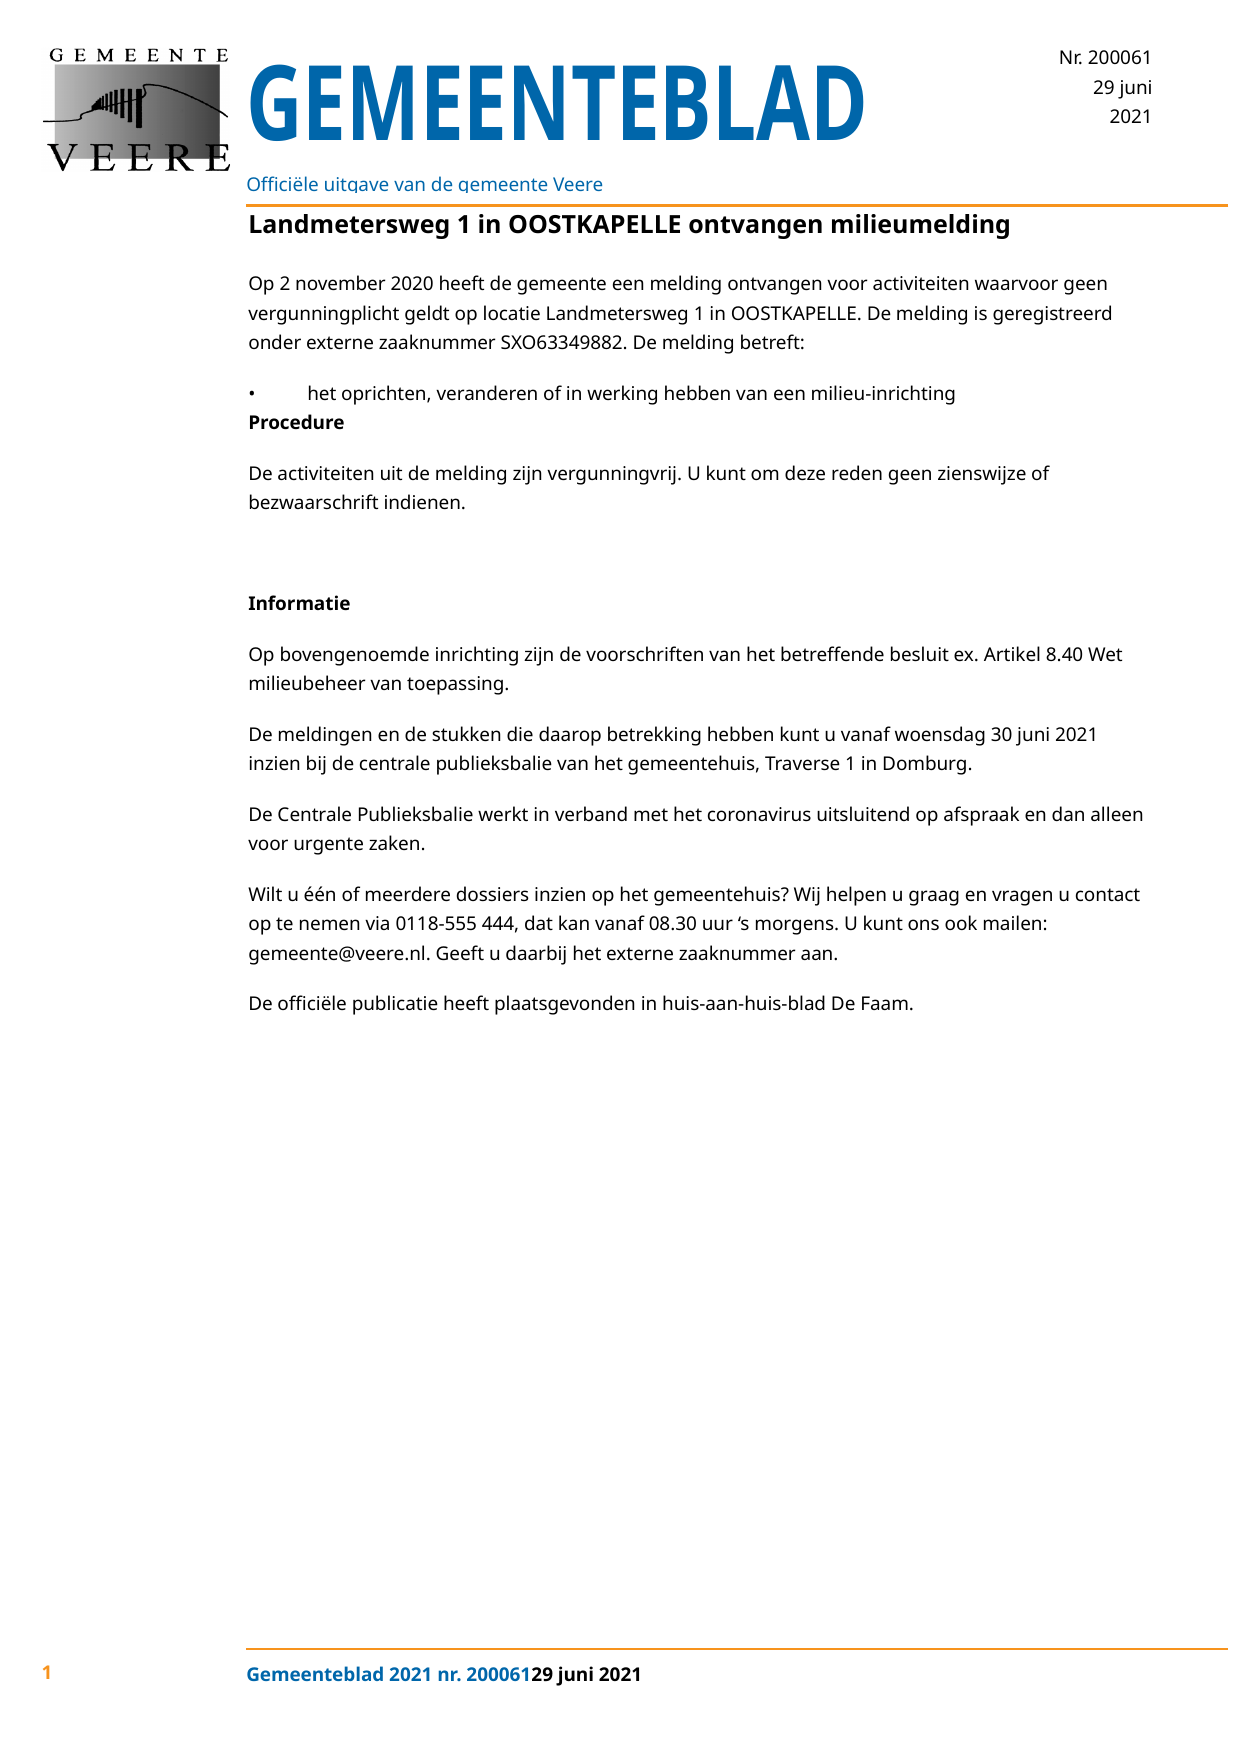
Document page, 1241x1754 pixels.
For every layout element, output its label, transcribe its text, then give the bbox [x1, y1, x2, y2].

text Wilt u één of meerdere dossiers inzien op het gemeentehuis? Wij helpen u graag en vragen u contact op te nemen via 0118-555 444, dat kan vanaf 08.30 uur ‘s morgens. U kunt ons ook mailen: gemeente@veere.nl. Geeft u daarbij het externe zaaknummer aan. [248, 881, 1152, 966]
text De activiteiten uit de melding zijn vergunningvrij. U kunt om deze reden geen zienswijze of bezwaarschrift indienen. [248, 460, 1152, 515]
text Landmetersweg 1 in OOSTKAPELLE ontvangen milieumelding [248, 207, 1152, 241]
text Op bovengenoemde inrichting zijn de voorschriften van het betreffende besluit ex. Artikel 8.40 Wet milieubeheer van toepassing. [248, 641, 1152, 696]
text De meldingen en de stukken die daarop betrekking hebben kunt u vanaf woensdag 30 juni 2021 inzien bij de centrale publieksbalie van het gemeentehuis, Traverse 1 in Domburg. [248, 721, 1152, 776]
text Informatie [248, 590, 1152, 616]
text Procedure [248, 409, 1152, 435]
text Op 2 november 2020 heeft de gemeente een melding ontvangen voor activiteiten waarvoor geen vergunningplicht geldt op locatie Landmetersweg 1 in OOSTKAPELLE. De melding is geregistreerd onder externe zaaknummer SXO63349882. De melding betreft: [248, 270, 1152, 355]
text De Centrale Publieksbalie werkt in verband met het coronavirus uitsluitend op afspraak en dan alleen voor urgente zaken. [248, 801, 1152, 856]
list het oprichten, veranderen of in werking hebben van een milieu-inrichting [248, 380, 1152, 406]
picture [41, 47, 231, 172]
text De officiële publicatie heeft plaatsgevonden in huis-aan-huis-blad De Faam. [248, 990, 1152, 1016]
